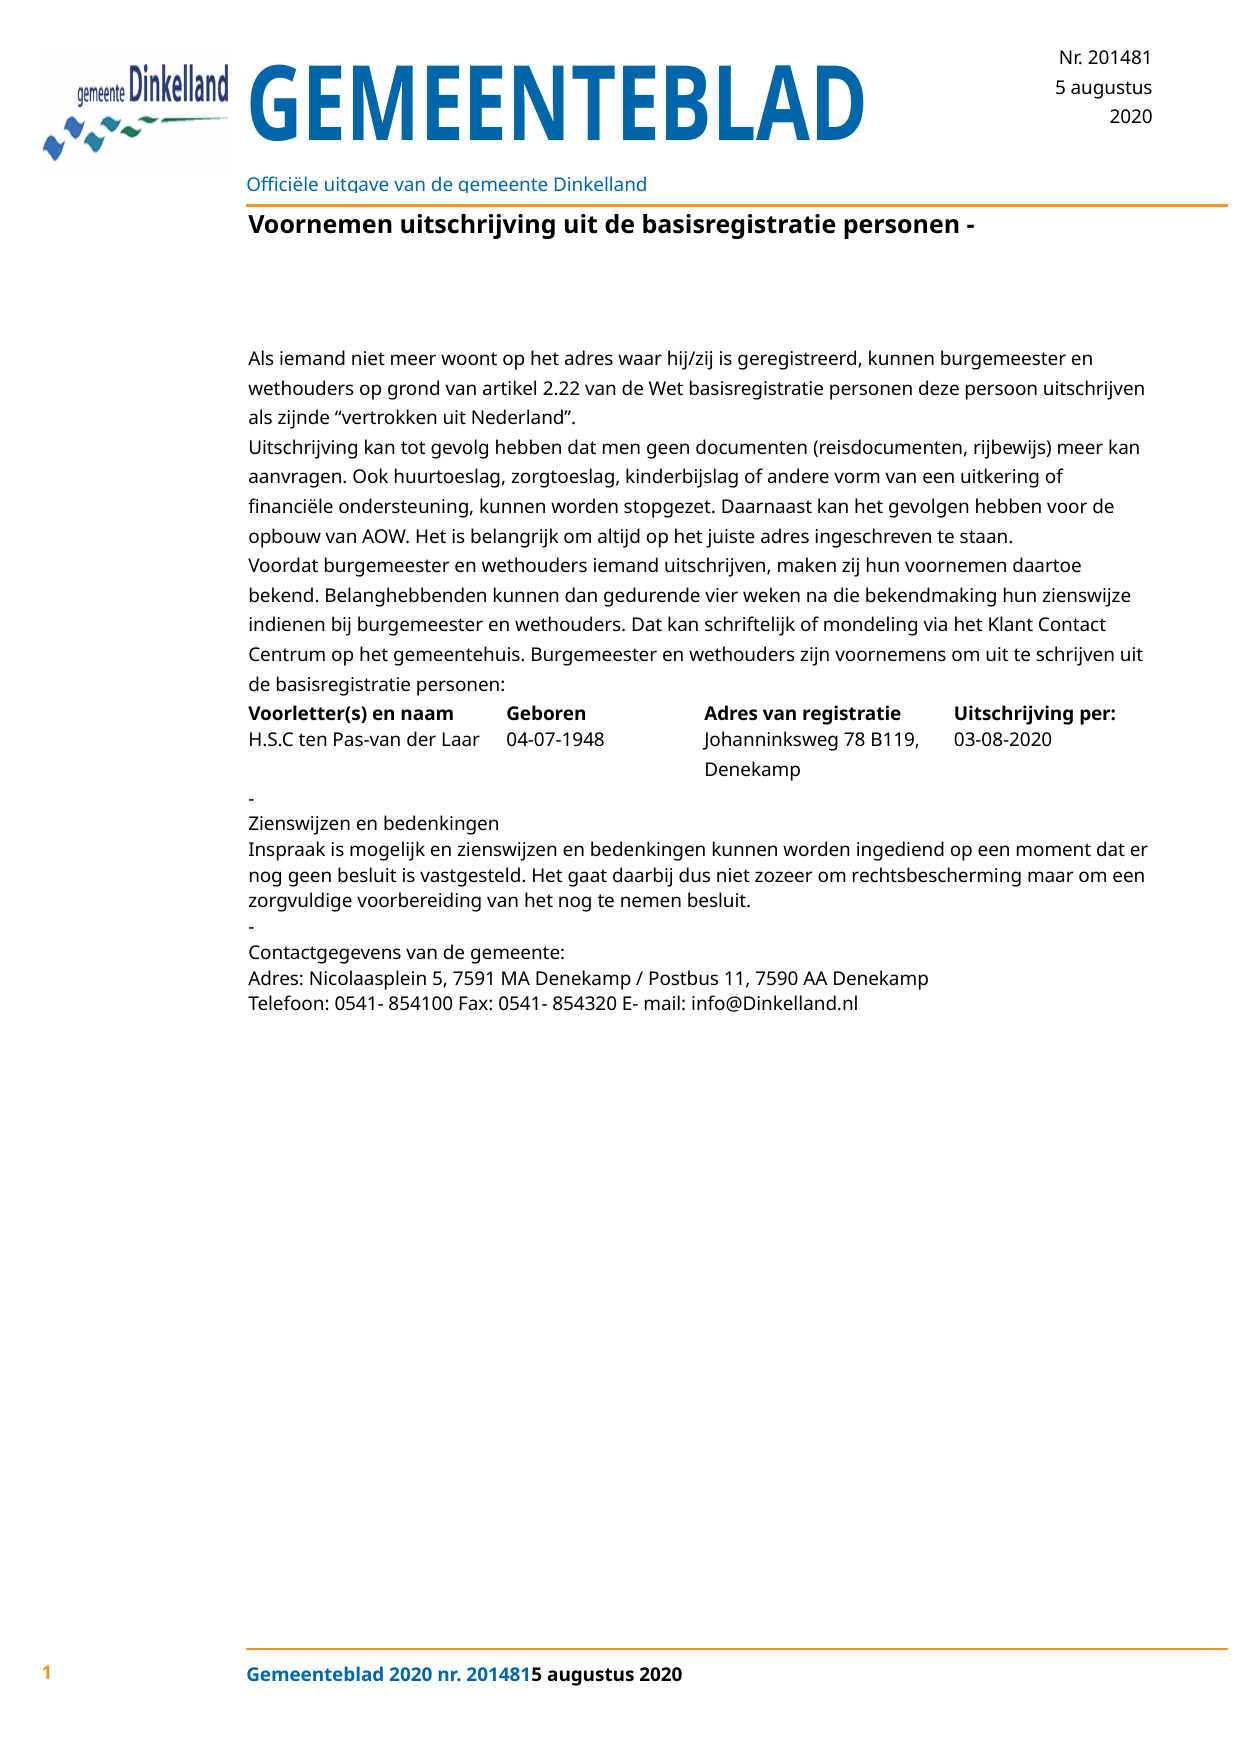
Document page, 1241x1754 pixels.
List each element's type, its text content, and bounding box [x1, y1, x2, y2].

text - [248, 785, 1152, 810]
table_cell 04-07-1948 [506, 726, 704, 781]
text Zienswijzen en bedenkingen [248, 810, 1152, 836]
table_cell H.S.C ten Pas-van der Laar [248, 726, 506, 781]
text Uitschrijving kan tot gevolg hebben dat men geen documenten (reisdocumenten, rijbewijs) meer kan aanvragen. Ook huurtoeslag, zorgtoeslag, kinderbijslag of andere vorm van een uitkering of financiële ondersteuning, kunnen worden stopgezet. Daarnaast kan het gevolgen hebben voor de opbouw van AOW. Het is belangrijk om altijd op het juiste adres ingeschreven te staan. [248, 434, 1152, 548]
text - [248, 913, 1152, 939]
text Inspraak is mogelijk en zienswijzen en bedenkingen kunnen worden ingediend op een moment dat er nog geen besluit is vastgesteld. Het gaat daarbij dus niet zozeer om rechtsbescherming maar om een zorgvuldige voorbereiding van het nog te nemen besluit. [248, 836, 1152, 913]
text Als iemand niet meer woont op het adres waar hij/zij is geregistreerd, kunnen burgemeester en wethouders op grond van artikel 2.22 van de Wet basisregistratie personen deze persoon uitschrijven als zijnde “vertrokken uit Nederland”. [248, 345, 1152, 430]
text Telefoon: 0541- 854100 Fax: 0541- 854320 E- mail: info@Dinkelland.nl [248, 991, 1152, 1016]
table_header Uitschrijving per: [954, 700, 1152, 726]
picture [41, 47, 231, 172]
text Contactgegevens van de gemeente: [248, 939, 1152, 965]
table_header Voorletter(s) en naam [248, 700, 506, 726]
text Adres: Nicolaasplein 5, 7591 MA Denekamp / Postbus 11, 7590 AA Denekamp [248, 965, 1152, 991]
table_cell 03-08-2020 [954, 726, 1152, 781]
table_header Adres van registratie [704, 700, 954, 726]
text Voornemen uitschrijving uit de basisregistratie personen - [248, 207, 1152, 241]
text Voordat burgemeester en wethouders iemand uitschrijven, maken zij hun voornemen daartoe bekend. Belanghebbenden kunnen dan gedurende vier weken na die bekendmaking hun zienswijze indienen bij burgemeester en wethouders. Dat kan schriftelijk of mondeling via het Klant Contact Centrum op het gemeentehuis. Burgemeester en wethouders zijn voornemens om uit te schrijven uit de basisregistratie personen: [248, 552, 1152, 696]
table_header Geboren [506, 700, 704, 726]
table_cell Johanninksweg 78 B119, Denekamp [704, 726, 954, 781]
